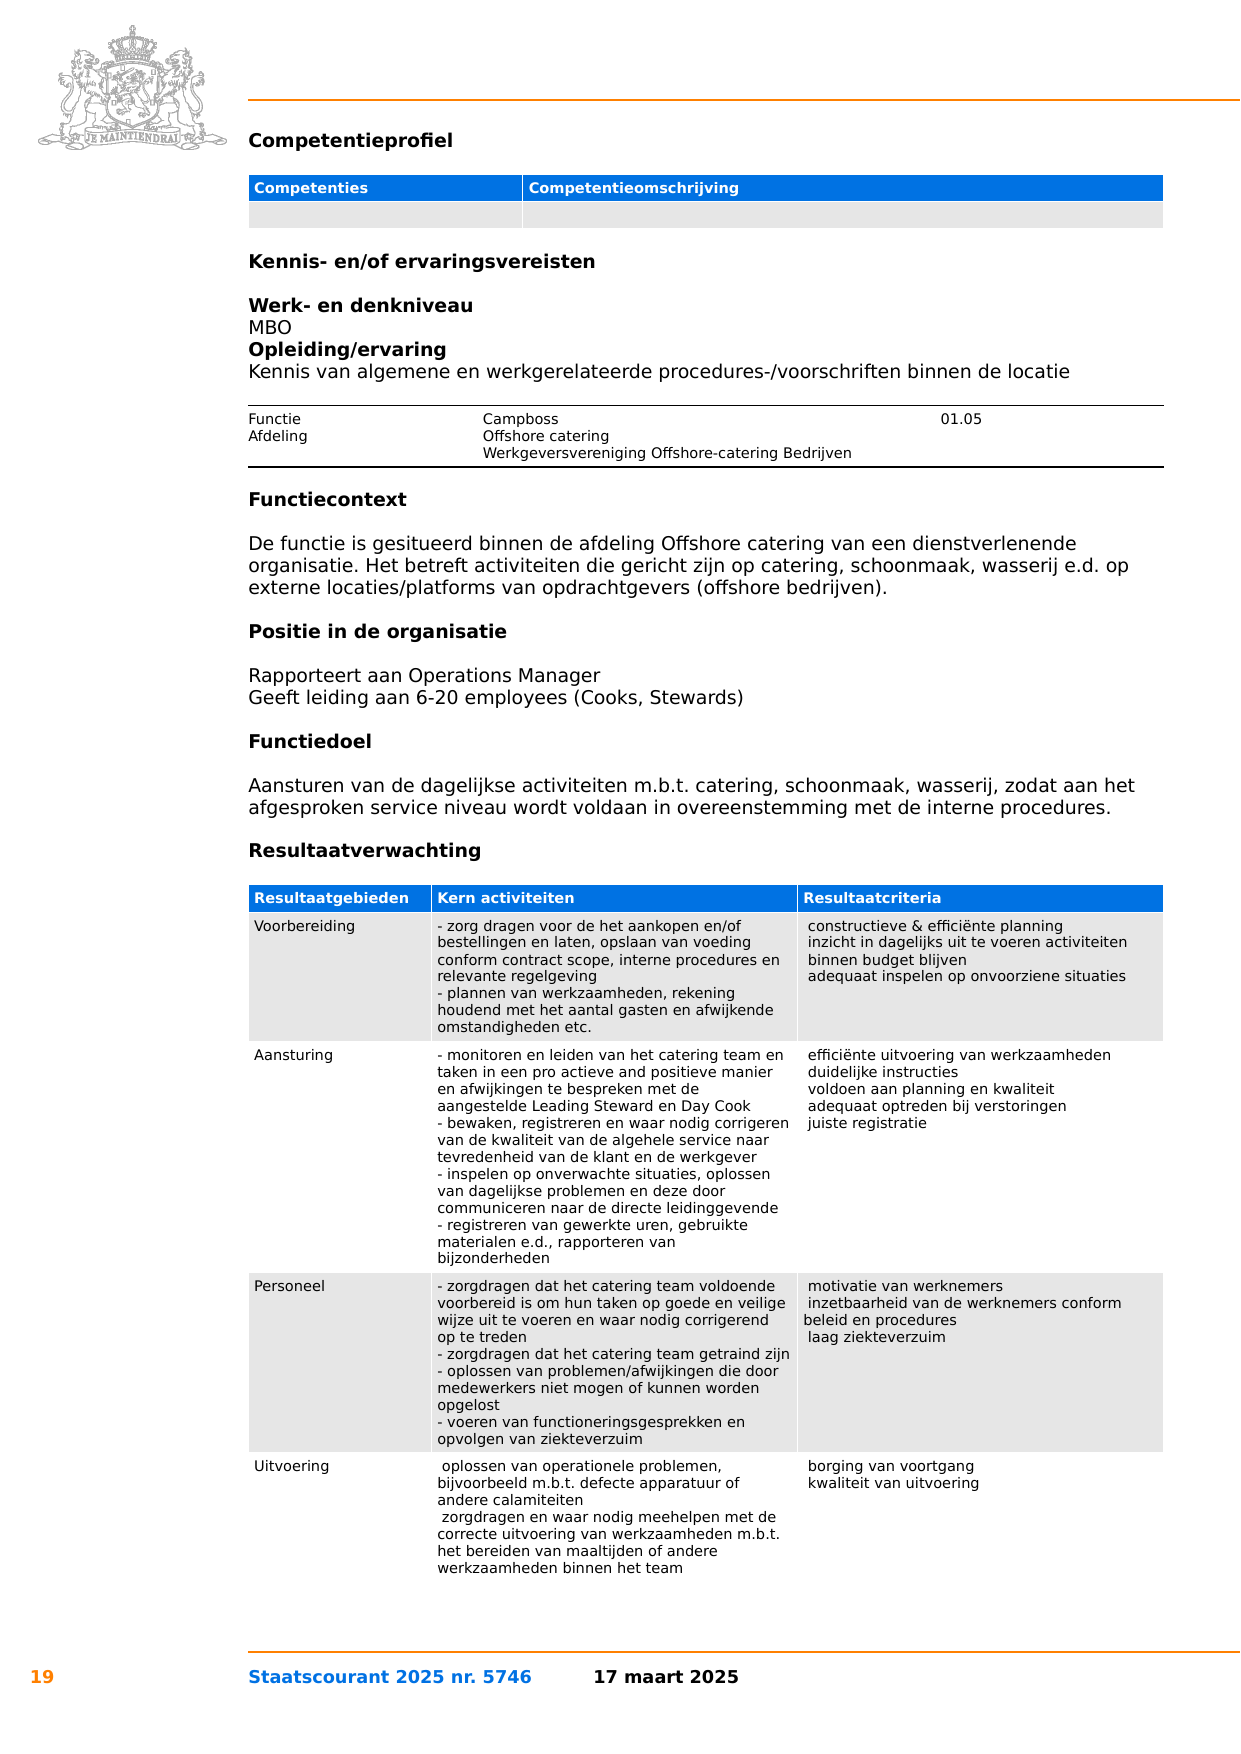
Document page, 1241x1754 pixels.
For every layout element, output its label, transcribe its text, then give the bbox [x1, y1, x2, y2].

table_header Campboss Offshore catering Werkgeversvereniging Offshore-catering Bedrijven [477, 406, 934, 466]
subtitle Kennis- en/of ervaringsvereisten [248, 251, 1163, 273]
table_cell - zorg dragen voor de het aankopen en/of bestellingen en laten, opslaan van voeding conform contract scope, interne procedures en relevante regelgeving - plannen van werkzaamheden, rekening houdend met het aantal gasten en afwijkende omstandigheden etc. [432, 913, 797, 1041]
table_cell - zorgdragen dat het catering team voldoende voorbereid is om hun taken op goede en veilige wijze uit te voeren en waar nodig corrigerend op te treden - zorgdragen dat het catering team getraind zijn - oplossen van problemen/afwijkingen die door medewerkers niet mogen of kunnen worden opgelost - voeren van functioneringsgesprekken en opvolgen van ziekteverzuim [432, 1273, 797, 1452]
picture [38, 25, 227, 150]
table_header 01.05 [935, 406, 1163, 466]
subtitle Functiecontext [248, 489, 1163, 511]
table_cell Uitvoering [249, 1453, 431, 1582]
table_cell - monitoren en leiden van het catering team en taken in een pro actieve and positieve manier en afwijkingen te bespreken met de aangestelde Leading Steward en Day Cook - bewaken, registreren en waar nodig corrigeren van de kwaliteit van de algehele service naar tevredenheid van de klant en de werkgever - inspelen op onverwachte situaties, oplossen van dagelijkse problemen en deze door communiceren naar de directe leidinggevende - registreren van gewerkte uren, gebruikte materialen e.d., rapporteren van bijzonderheden [432, 1042, 797, 1272]
text De functie is gesitueerd binnen de afdeling Offshore catering van een dienstverlenende organisatie. Het betreft activiteiten die gericht zijn op catering, schoonmaak, wasserij e.d. op externe locaties/platforms van opdrachtgevers (offshore bedrijven). [248, 533, 1163, 599]
subtitle Competentieprofiel [248, 130, 1163, 152]
table_cell [249, 202, 522, 228]
table_header Kern activiteiten [432, 885, 797, 912]
text Opleiding/ervaring [248, 339, 1163, 361]
table_header Competentieomschrijving [523, 175, 1163, 201]
table_cell ­ motivatie van werknemers ­ inzetbaarheid van de werknemers conform beleid en procedures ­ laag ziekteverzuim [798, 1273, 1163, 1452]
table_cell ­ oplossen van operationele problemen, bijvoorbeeld m.b.t. defecte apparatuur of andere calamiteiten ­ zorgdragen en waar nodig meehelpen met de correcte uitvoering van werkzaamheden m.b.t. het bereiden van maaltijden of andere werkzaamheden binnen het team [432, 1453, 797, 1582]
text Kennis van algemene en werkgerelateerde procedures-/voorschriften binnen de locatie [248, 361, 1163, 383]
table_header Functie Afdeling [248, 406, 477, 466]
text Geeft leiding aan 6-20 employees (Cooks, Stewards) [248, 687, 1163, 709]
table_cell Aansturing [249, 1042, 431, 1272]
table_header Competenties [249, 175, 522, 201]
table_header Resultaatcriteria [798, 885, 1163, 912]
subtitle Positie in de organisatie [248, 621, 1163, 643]
table_cell Voorbereiding [249, 913, 431, 1041]
subtitle Functiedoel [248, 731, 1163, 753]
table_cell ­ constructieve & efficiënte planning ­ inzicht in dagelijks uit te voeren activiteiten ­ binnen budget blijven ­ adequaat inspelen op onvoorziene situaties [798, 913, 1163, 1041]
text MBO [248, 317, 1163, 339]
subtitle Resultaatverwachting [248, 840, 1163, 862]
table_cell ­ efficiënte uitvoering van werkzaamheden ­ duidelijke instructies ­ voldoen aan planning en kwaliteit ­ adequaat optreden bij verstoringen ­ juiste registratie [798, 1042, 1163, 1272]
table_header Resultaatgebieden [249, 885, 431, 912]
text Rapporteert aan Operations Manager [248, 665, 1163, 687]
table_cell ­ borging van voortgang ­ kwaliteit van uitvoering [798, 1453, 1163, 1582]
table_cell Personeel [249, 1273, 431, 1452]
text Aansturen van de dagelijkse activiteiten m.b.t. catering, schoonmaak, wasserij, zodat aan het afgesproken service niveau wordt voldaan in overeenstemming met de interne procedures. [248, 774, 1163, 818]
table_cell [523, 202, 1163, 228]
text Werk- en denkniveau [248, 295, 1163, 317]
